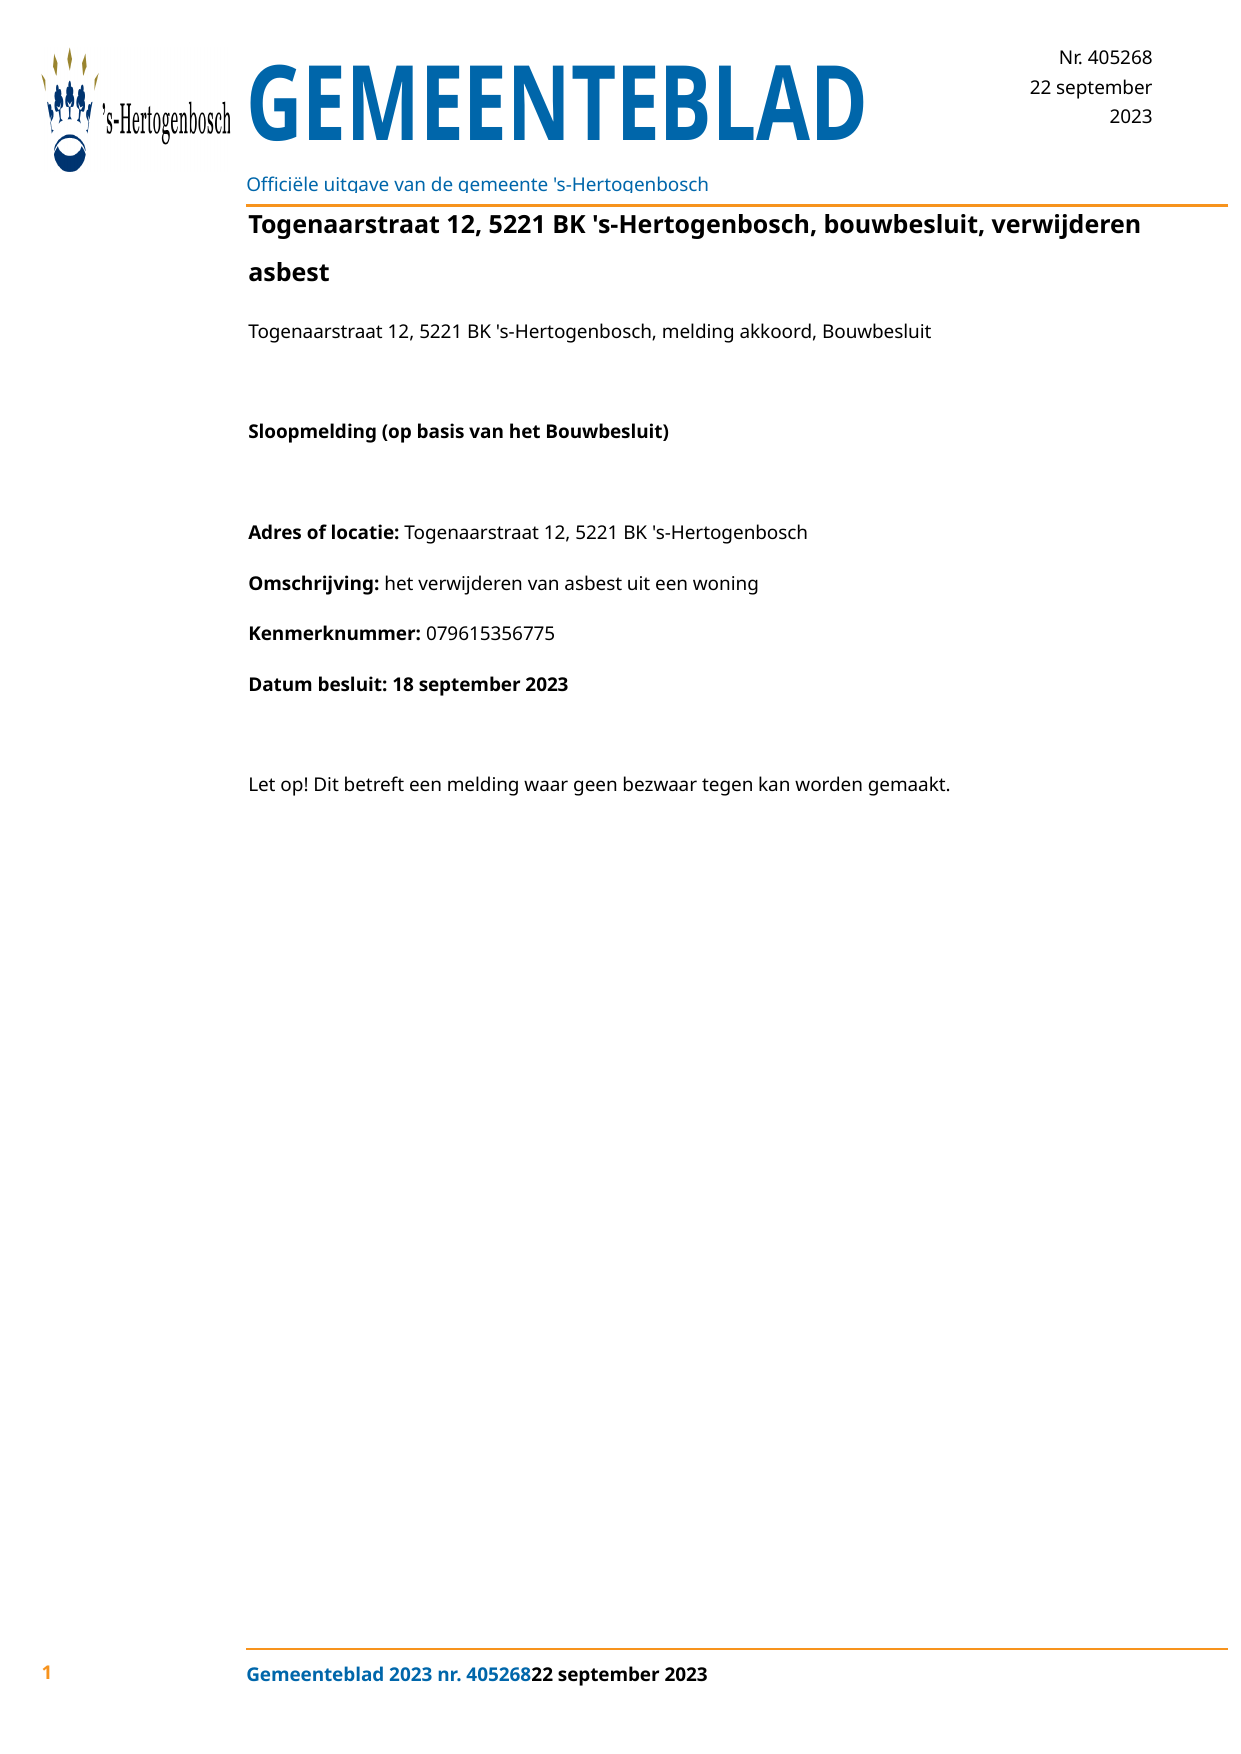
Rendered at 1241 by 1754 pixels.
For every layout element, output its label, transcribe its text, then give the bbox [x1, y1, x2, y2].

text Sloopmelding (op basis van het Bouwbesluit) [248, 419, 1152, 444]
text Togenaarstraat 12, 5221 BK 's-Hertogenbosch, bouwbesluit, verwijderen asbest [248, 207, 1152, 288]
text Togenaarstraat 12, 5221 BK 's-Hertogenbosch, melding akkoord, Bouwbesluit [248, 318, 1152, 344]
text Adres of locatie: Togenaarstraat 12, 5221 BK 's-Hertogenbosch [248, 519, 1152, 545]
text Kenmerknummer: 079615356775 [248, 620, 1152, 646]
text Datum besluit: 18 september 2023 [248, 671, 1152, 697]
text Omschrijving: het verwijderen van asbest uit een woning [248, 570, 1152, 596]
text Let op! Dit betreft een melding waar geen bezwaar tegen kan worden gemaakt. [248, 772, 1152, 797]
picture [41, 47, 231, 172]
